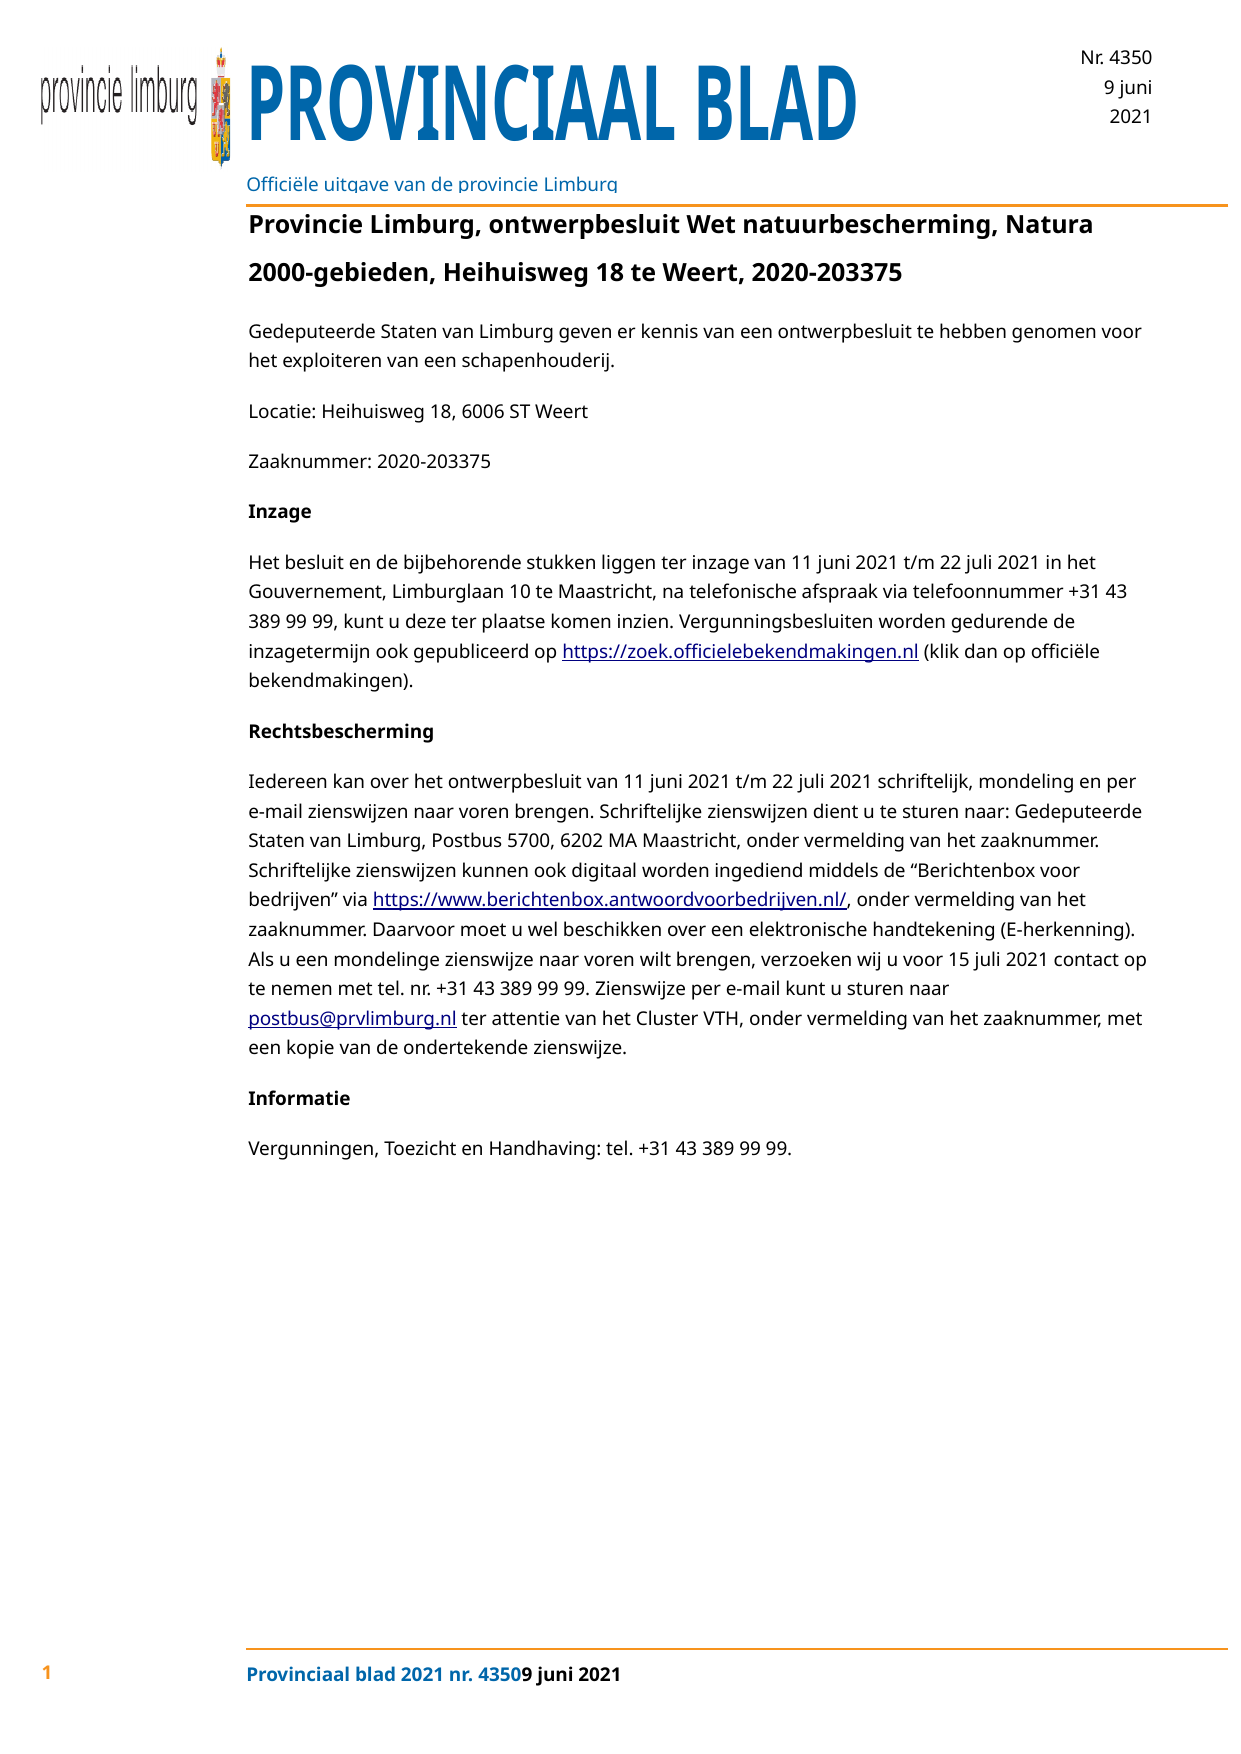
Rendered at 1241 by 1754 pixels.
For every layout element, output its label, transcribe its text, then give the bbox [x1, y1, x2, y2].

text Provincie Limburg, ontwerpbesluit Wet natuurbescherming, Natura 2000-gebieden, Heihuisweg 18 te Weert, 2020-203375 [248, 207, 1152, 288]
text Locatie: Heihuisweg 18, 6006 ST Weert [248, 398, 1152, 424]
picture [41, 47, 231, 172]
text Vergunningen, Toezicht en Handhaving: tel. +31 43 389 99 99. [248, 1135, 1152, 1161]
text Gedeputeerde Staten van Limburg geven er kennis van een ontwerpbesluit te hebben genomen voor het exploiteren van een schapenhouderij. [248, 318, 1152, 373]
text Het besluit en de bijbehorende stukken liggen ter inzage van 11 juni 2021 t/m 22 juli 2021 in het Gouvernement, Limburglaan 10 te Maastricht, na telefonische afspraak via telefoonnummer +31 43 389 99 99, kunt u deze ter plaatse komen inzien. Vergunningsbesluiten worden gedurende de inzagetermijn ook gepubliceerd op https://zoek.officielebekendmakingen.nl (klik dan op officiële bekendmakingen). [248, 549, 1152, 693]
text Iedereen kan over het ontwerpbesluit van 11 juni 2021 t/m 22 juli 2021 schriftelijk, mondeling en per e-mail zienswijzen naar voren brengen. Schriftelijke zienswijzen dient u te sturen naar: Gedeputeerde Staten van Limburg, Postbus 5700, 6202 MA Maastricht, onder vermelding van het zaaknummer. Schriftelijke zienswijzen kunnen ook digitaal worden ingediend middels de “Berichtenbox voor bedrijven” via https://www.berichtenbox.antwoordvoorbedrijven.nl/, onder vermelding van het zaaknummer. Daarvoor moet u wel beschikken over een elektronische handtekening (E-herkenning). Als u een mondelinge zienswijze naar voren wilt brengen, verzoeken wij u voor 15 juli 2021 contact op te nemen met tel. nr. +31 43 389 99 99. Zienswijze per e-mail kunt u sturen naar postbus@prvlimburg.nl ter attentie van het Cluster VTH, onder vermelding van het zaaknummer, met een kopie van de ondertekende zienswijze. [248, 768, 1152, 1060]
text Inzage [248, 499, 1152, 524]
text Zaaknummer: 2020-203375 [248, 448, 1152, 474]
text Informatie [248, 1085, 1152, 1111]
text Rechtsbescherming [248, 718, 1152, 744]
